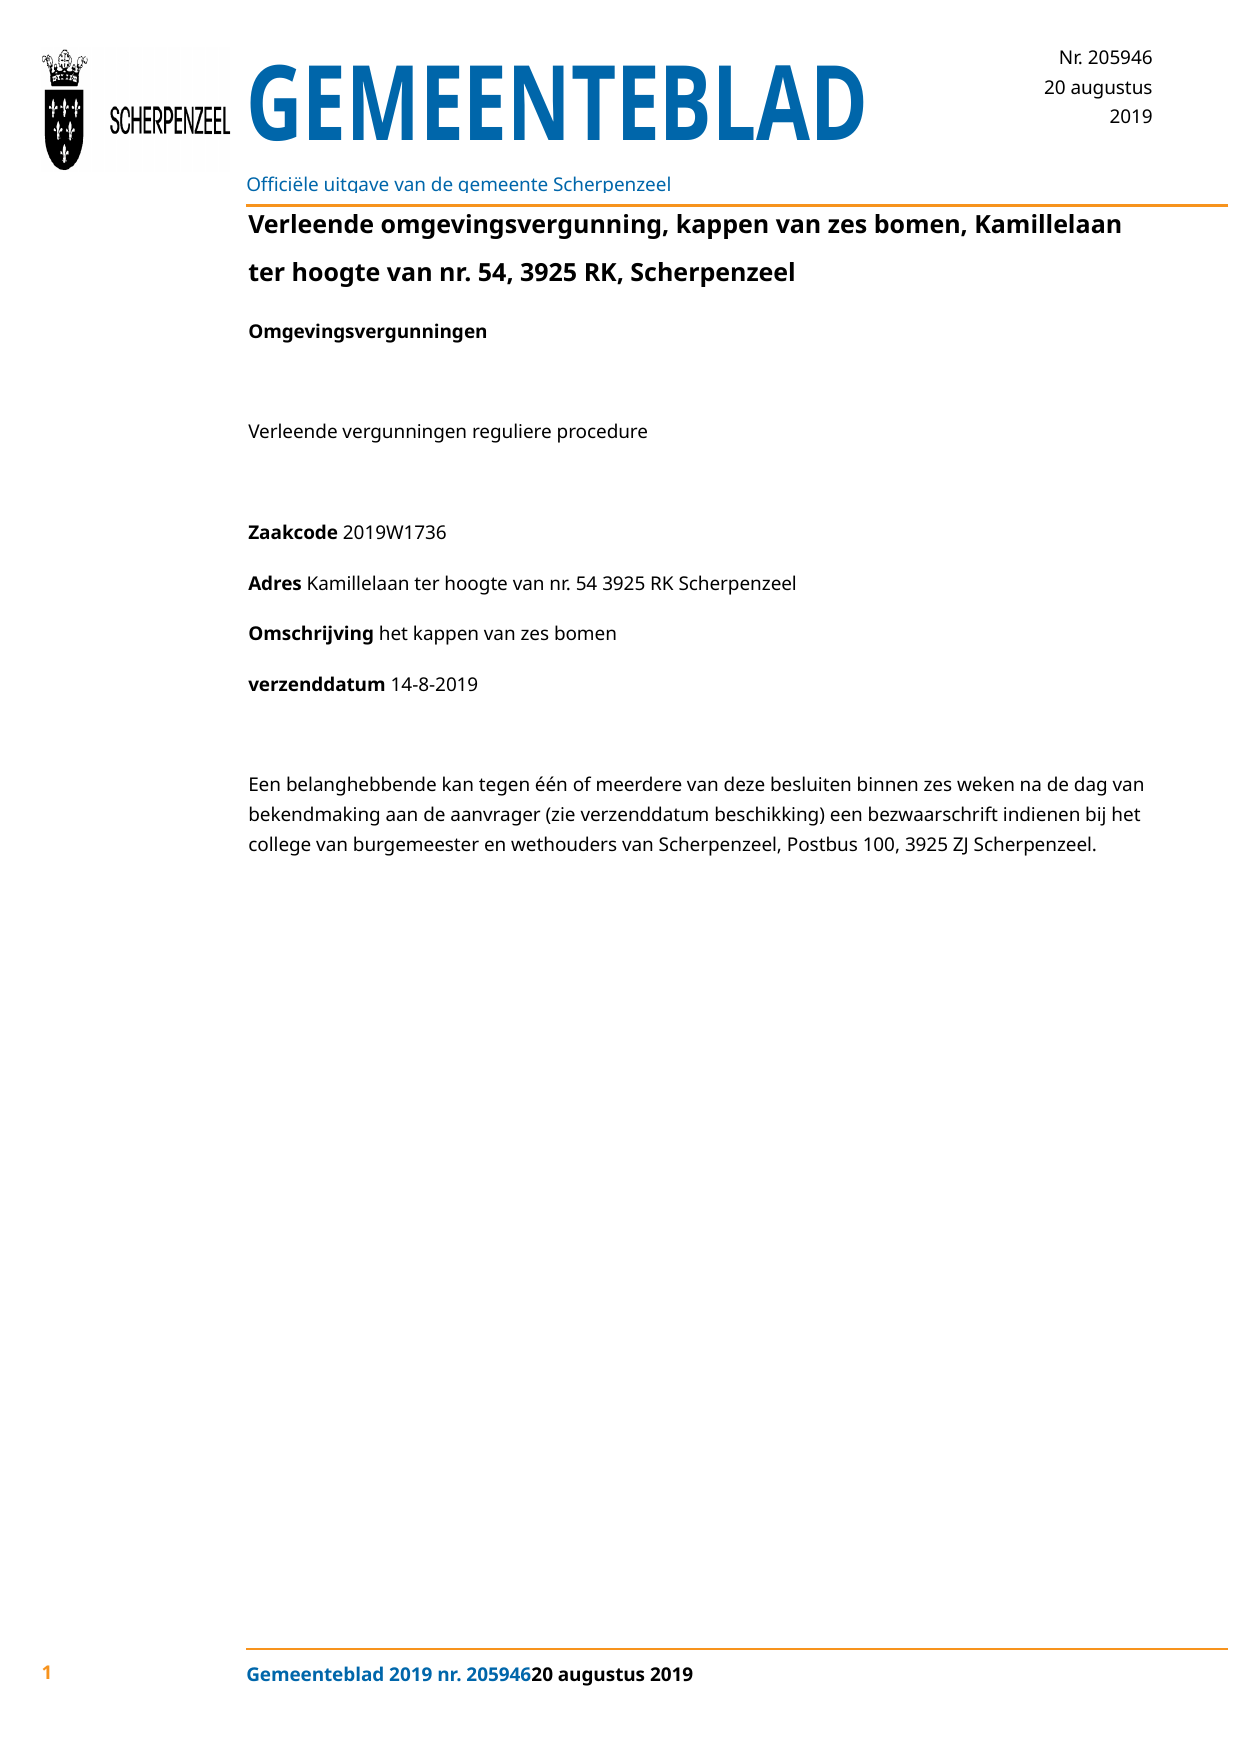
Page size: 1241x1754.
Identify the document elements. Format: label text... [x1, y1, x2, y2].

picture [41, 47, 231, 172]
text verzenddatum 14-8-2019 [248, 671, 1152, 697]
text Verleende vergunningen reguliere procedure [248, 419, 1152, 444]
text Een belanghebbende kan tegen één of meerdere van deze besluiten binnen zes weken na de dag van bekendmaking aan de aanvrager (zie verzenddatum beschikking) een bezwaarschrift indienen bij het college van burgemeester en wethouders van Scherpenzeel, Postbus 100, 3925 ZJ Scherpenzeel. [248, 772, 1152, 857]
text Omschrijving het kappen van zes bomen [248, 620, 1152, 646]
text Zaakcode 2019W1736 [248, 519, 1152, 545]
text Omgevingsvergunningen [248, 318, 1152, 344]
text Verleende omgevingsvergunning, kappen van zes bomen, Kamillelaan ter hoogte van nr. 54, 3925 RK, Scherpenzeel [248, 207, 1152, 288]
text Adres Kamillelaan ter hoogte van nr. 54 3925 RK Scherpenzeel [248, 570, 1152, 596]
